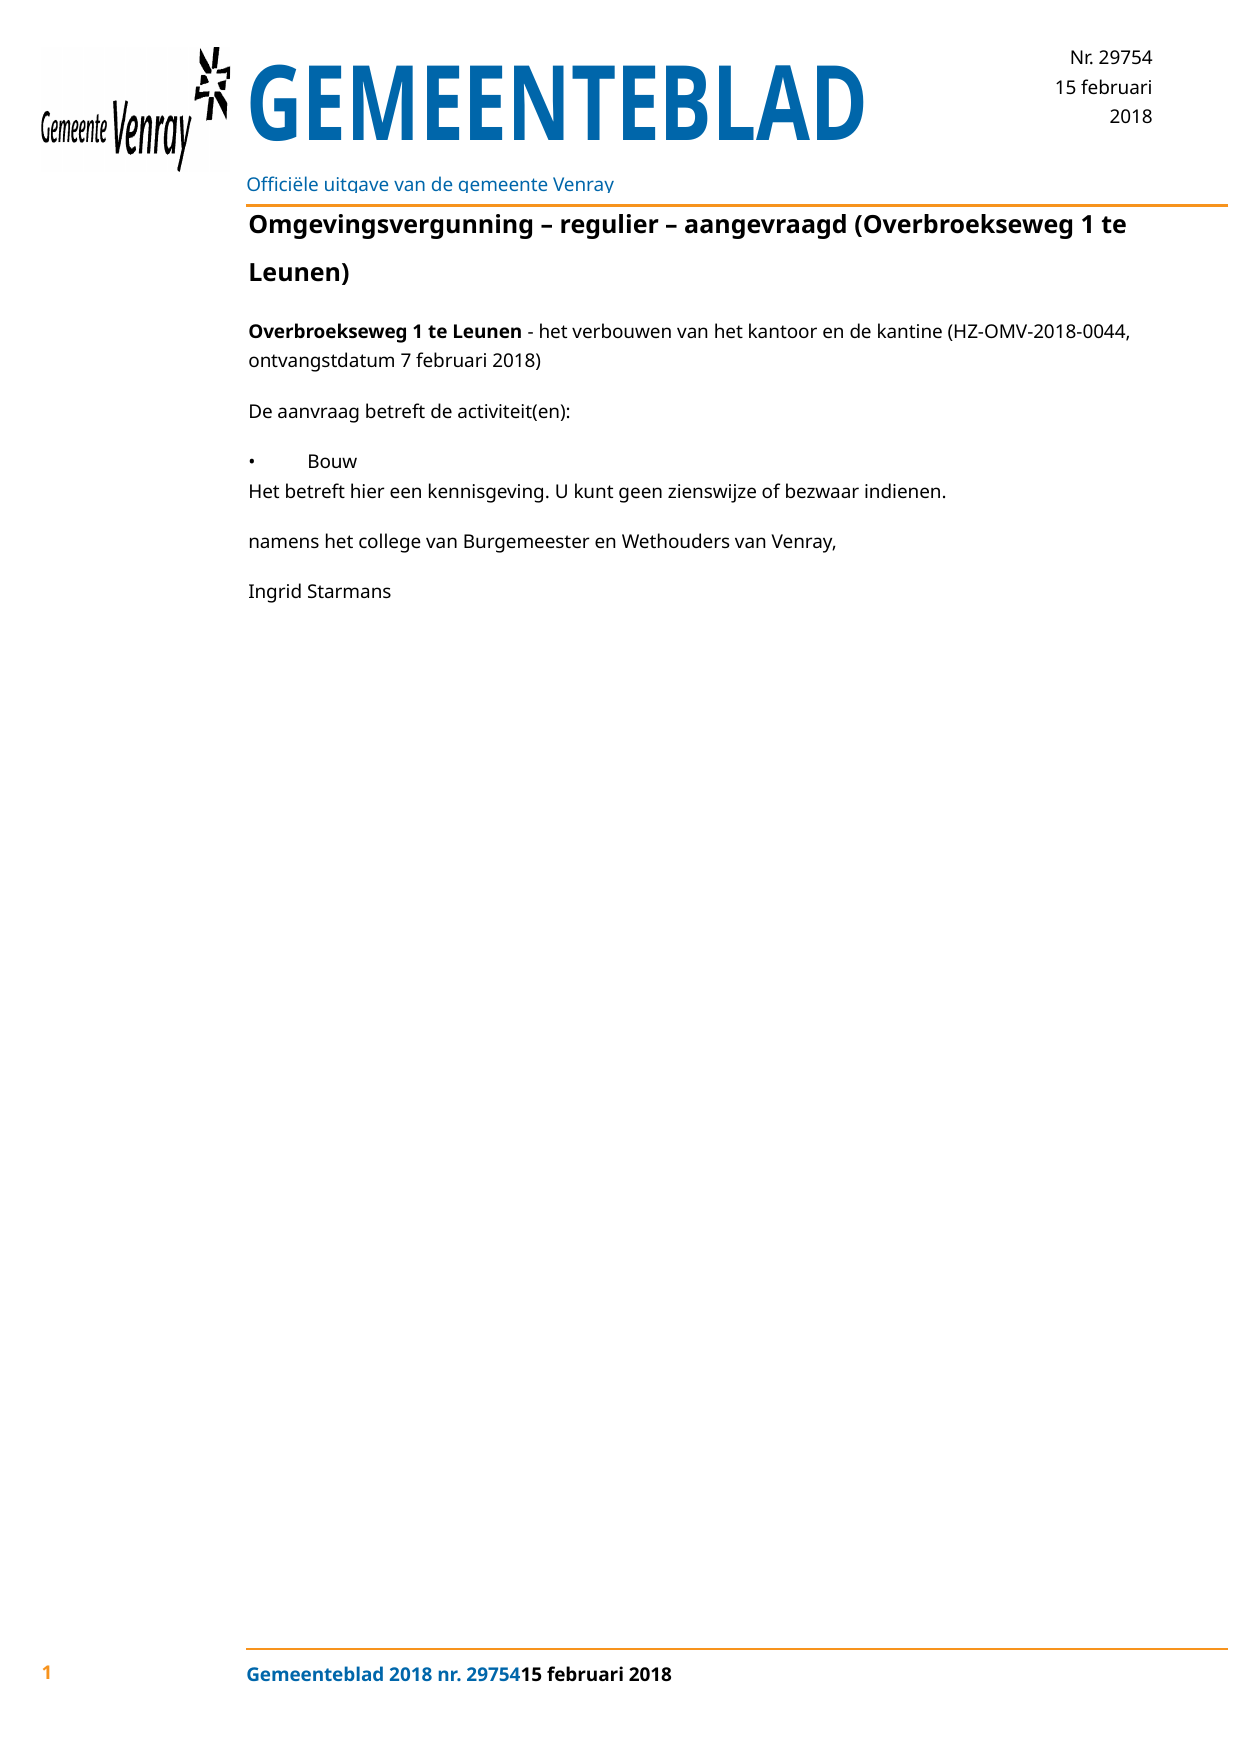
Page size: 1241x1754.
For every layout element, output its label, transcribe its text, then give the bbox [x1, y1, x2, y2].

text Overbroekseweg 1 te Leunen - het verbouwen van het kantoor en de kantine (HZ-OMV-2018-0044, ontvangstdatum 7 februari 2018) [248, 318, 1152, 373]
text Omgevingsvergunning – regulier – aangevraagd (Overbroekseweg 1 te Leunen) [248, 207, 1152, 288]
picture [41, 47, 231, 172]
list Bouw [248, 448, 1152, 474]
text namens het college van Burgemeester en Wethouders van Venray, [248, 528, 1152, 554]
text Het betreft hier een kennisgeving. U kunt geen zienswijze of bezwaar indienen. [248, 478, 1152, 504]
text Ingrid Starmans [248, 579, 1152, 604]
text De aanvraag betreft de activiteit(en): [248, 398, 1152, 424]
